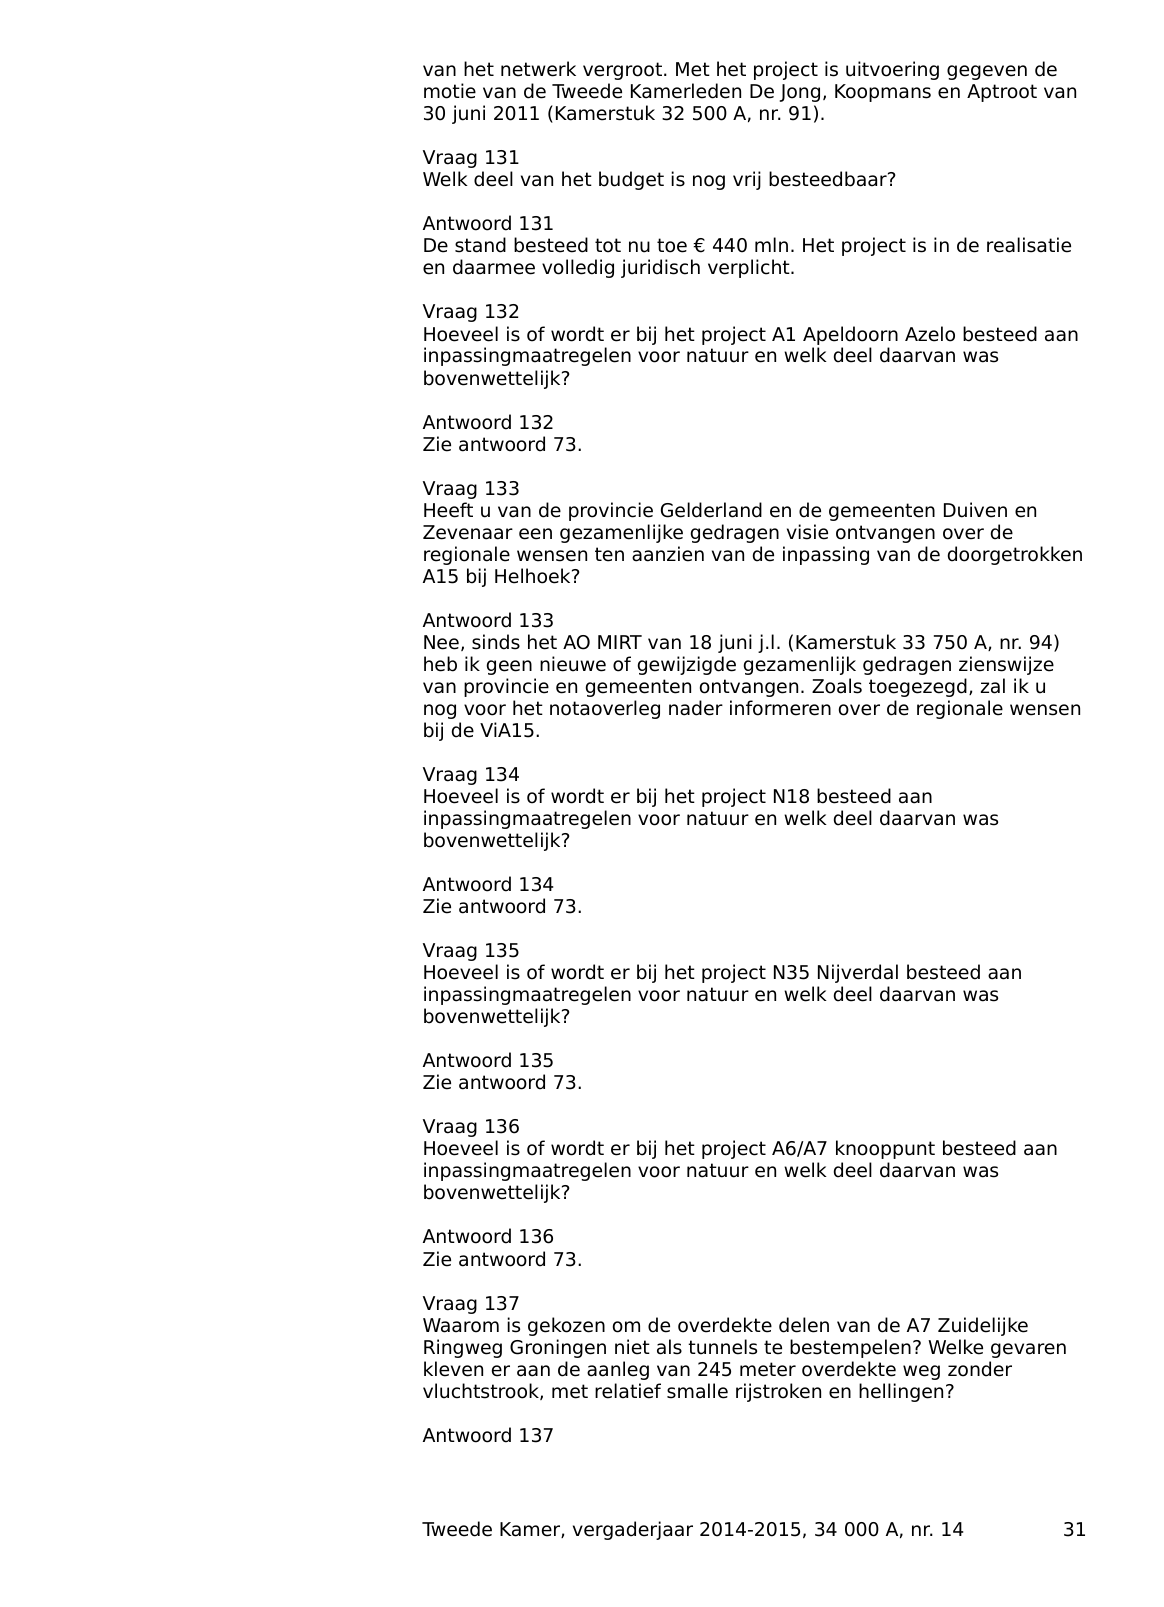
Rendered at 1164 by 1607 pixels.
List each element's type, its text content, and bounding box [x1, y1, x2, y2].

text De stand besteed tot nu toe € 440 mln. Het project is in de realisatie en daarmee volledig juridisch verplicht. [422, 235, 1087, 279]
text Vraag 133 [422, 478, 1087, 500]
text Hoeveel is of wordt er bij het project N35 Nijverdal besteed aan inpassingmaatregelen voor natuur en welk deel daarvan was bovenwettelijk? [422, 962, 1087, 1028]
text Zie antwoord 73. [422, 1072, 1087, 1094]
text Hoeveel is of wordt er bij het project N18 besteed aan inpassingmaatregelen voor natuur en welk deel daarvan was bovenwettelijk? [422, 786, 1087, 852]
text Antwoord 135 [422, 1050, 1087, 1072]
text Zie antwoord 73. [422, 433, 1087, 456]
text Vraag 131 [422, 147, 1087, 169]
text Nee, sinds het AO MIRT van 18 juni j.l. (Kamerstuk 33 750 A, nr. 94) heb ik geen nieuwe of gewijzigde gezamenlijk gedragen zienswijze van provincie en gemeenten ontvangen. Zoals toegezegd, zal ik u nog voor het notaoverleg nader informeren over de regionale wensen bij de ViA15. [422, 632, 1087, 742]
text Antwoord 133 [422, 610, 1087, 632]
text Antwoord 132 [422, 412, 1087, 433]
text Hoeveel is of wordt er bij het project A1 Apeldoorn Azelo besteed aan inpassingmaatregelen voor natuur en welk deel daarvan was bovenwettelijk? [422, 323, 1087, 389]
text Vraag 136 [422, 1116, 1087, 1138]
text Vraag 137 [422, 1293, 1087, 1314]
text Antwoord 137 [422, 1425, 1087, 1447]
text Antwoord 136 [422, 1226, 1087, 1248]
text Heeft u van de provincie Gelderland en de gemeenten Duiven en Zevenaar een gezamenlijke gedragen visie ontvangen over de regionale wensen ten aanzien van de inpassing van de doorgetrokken A15 bij Helhoek? [422, 500, 1087, 588]
text Vraag 132 [422, 301, 1087, 323]
text Vraag 134 [422, 764, 1087, 786]
text Antwoord 131 [422, 213, 1087, 235]
text Welk deel van het budget is nog vrij besteedbaar? [422, 169, 1087, 191]
text Hoeveel is of wordt er bij het project A6/A7 knooppunt besteed aan inpassingmaatregelen voor natuur en welk deel daarvan was bovenwettelijk? [422, 1138, 1087, 1204]
text Waarom is gekozen om de overdekte delen van de A7 Zuidelijke Ringweg Groningen niet als tunnels te bestempelen? Welke gevaren kleven er aan de aanleg van 245 meter overdekte weg zonder vluchtstrook, met relatief smalle rijstroken en hellingen? [422, 1314, 1087, 1402]
text Antwoord 134 [422, 874, 1087, 896]
text van het netwerk vergroot. Met het project is uitvoering gegeven de motie van de Tweede Kamerleden De Jong, Koopmans en Aptroot van 30 juni 2011 (Kamerstuk 32 500 A, nr. 91). [422, 59, 1087, 125]
text Vraag 135 [422, 940, 1087, 962]
text Zie antwoord 73. [422, 1248, 1087, 1270]
text Zie antwoord 73. [422, 896, 1087, 918]
